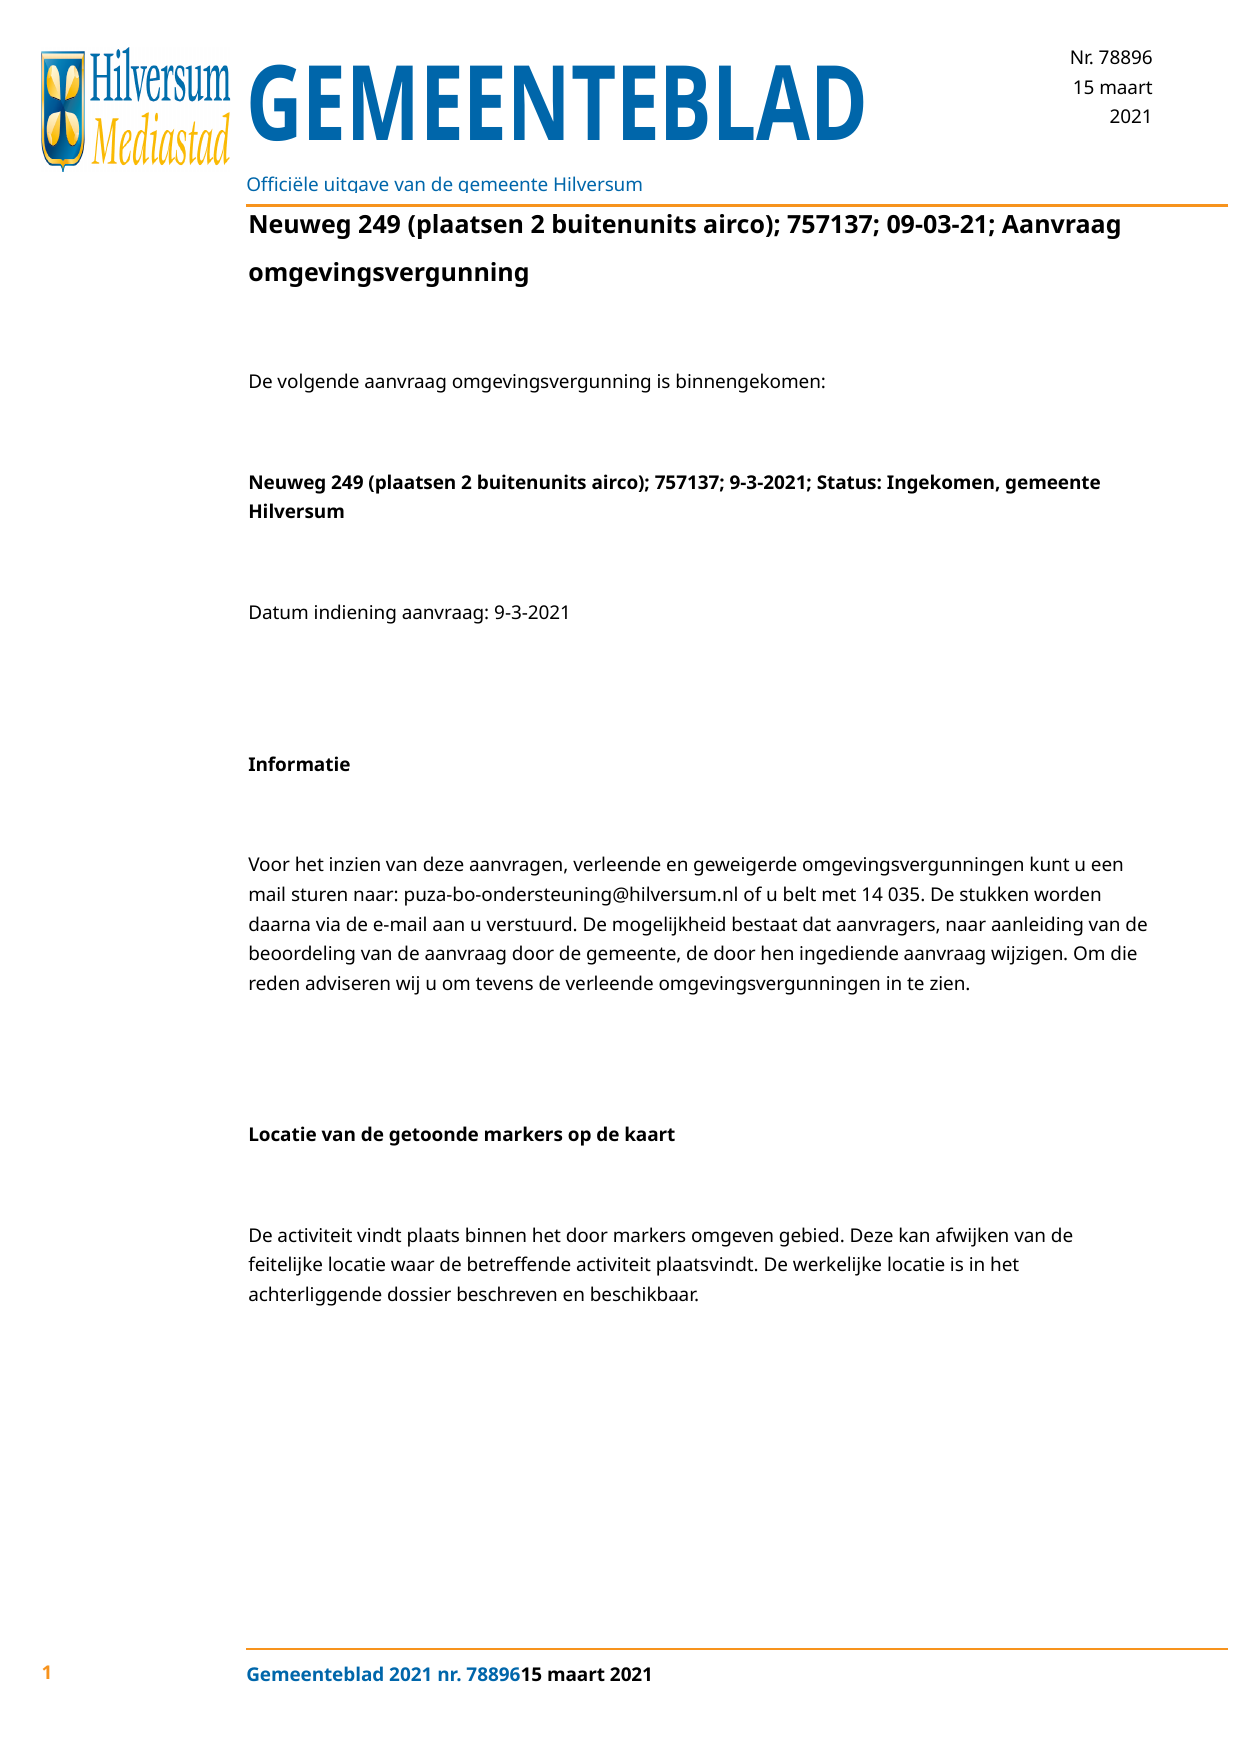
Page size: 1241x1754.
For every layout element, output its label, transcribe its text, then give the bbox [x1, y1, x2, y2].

text Informatie [248, 751, 1152, 777]
picture [41, 47, 231, 172]
text Voor het inzien van deze aanvragen, verleende en geweigerde omgevingsvergunningen kunt u een mail sturen naar: puza-bo-ondersteuning@hilversum.nl of u belt met 14 035. De stukken worden daarna via de e-mail aan u verstuurd. De mogelijkheid bestaat dat aanvragers, naar aanleiding van de beoordeling van de aanvraag door de gemeente, de door hen ingediende aanvraag wijzigen. Om die reden adviseren wij u om tevens de verleende omgevingsvergunningen in te zien. [248, 852, 1152, 996]
text Datum indiening aanvraag: 9-3-2021 [248, 599, 1152, 625]
text Neuweg 249 (plaatsen 2 buitenunits airco); 757137; 9-3-2021; Status: Ingekomen, gemeente Hilversum [248, 469, 1152, 524]
text Locatie van de getoonde markers op de kaart [248, 1121, 1152, 1147]
text De activiteit vindt plaats binnen het door markers omgeven gebied. Deze kan afwijken van de feitelijke locatie waar de betreffende activiteit plaatsvindt. De werkelijke locatie is in het achterliggende dossier beschreven en beschikbaar. [248, 1222, 1152, 1307]
text Neuweg 249 (plaatsen 2 buitenunits airco); 757137; 09-03-21; Aanvraag omgevingsvergunning [248, 207, 1152, 288]
text De volgende aanvraag omgevingsvergunning is binnengekomen: [248, 368, 1152, 394]
